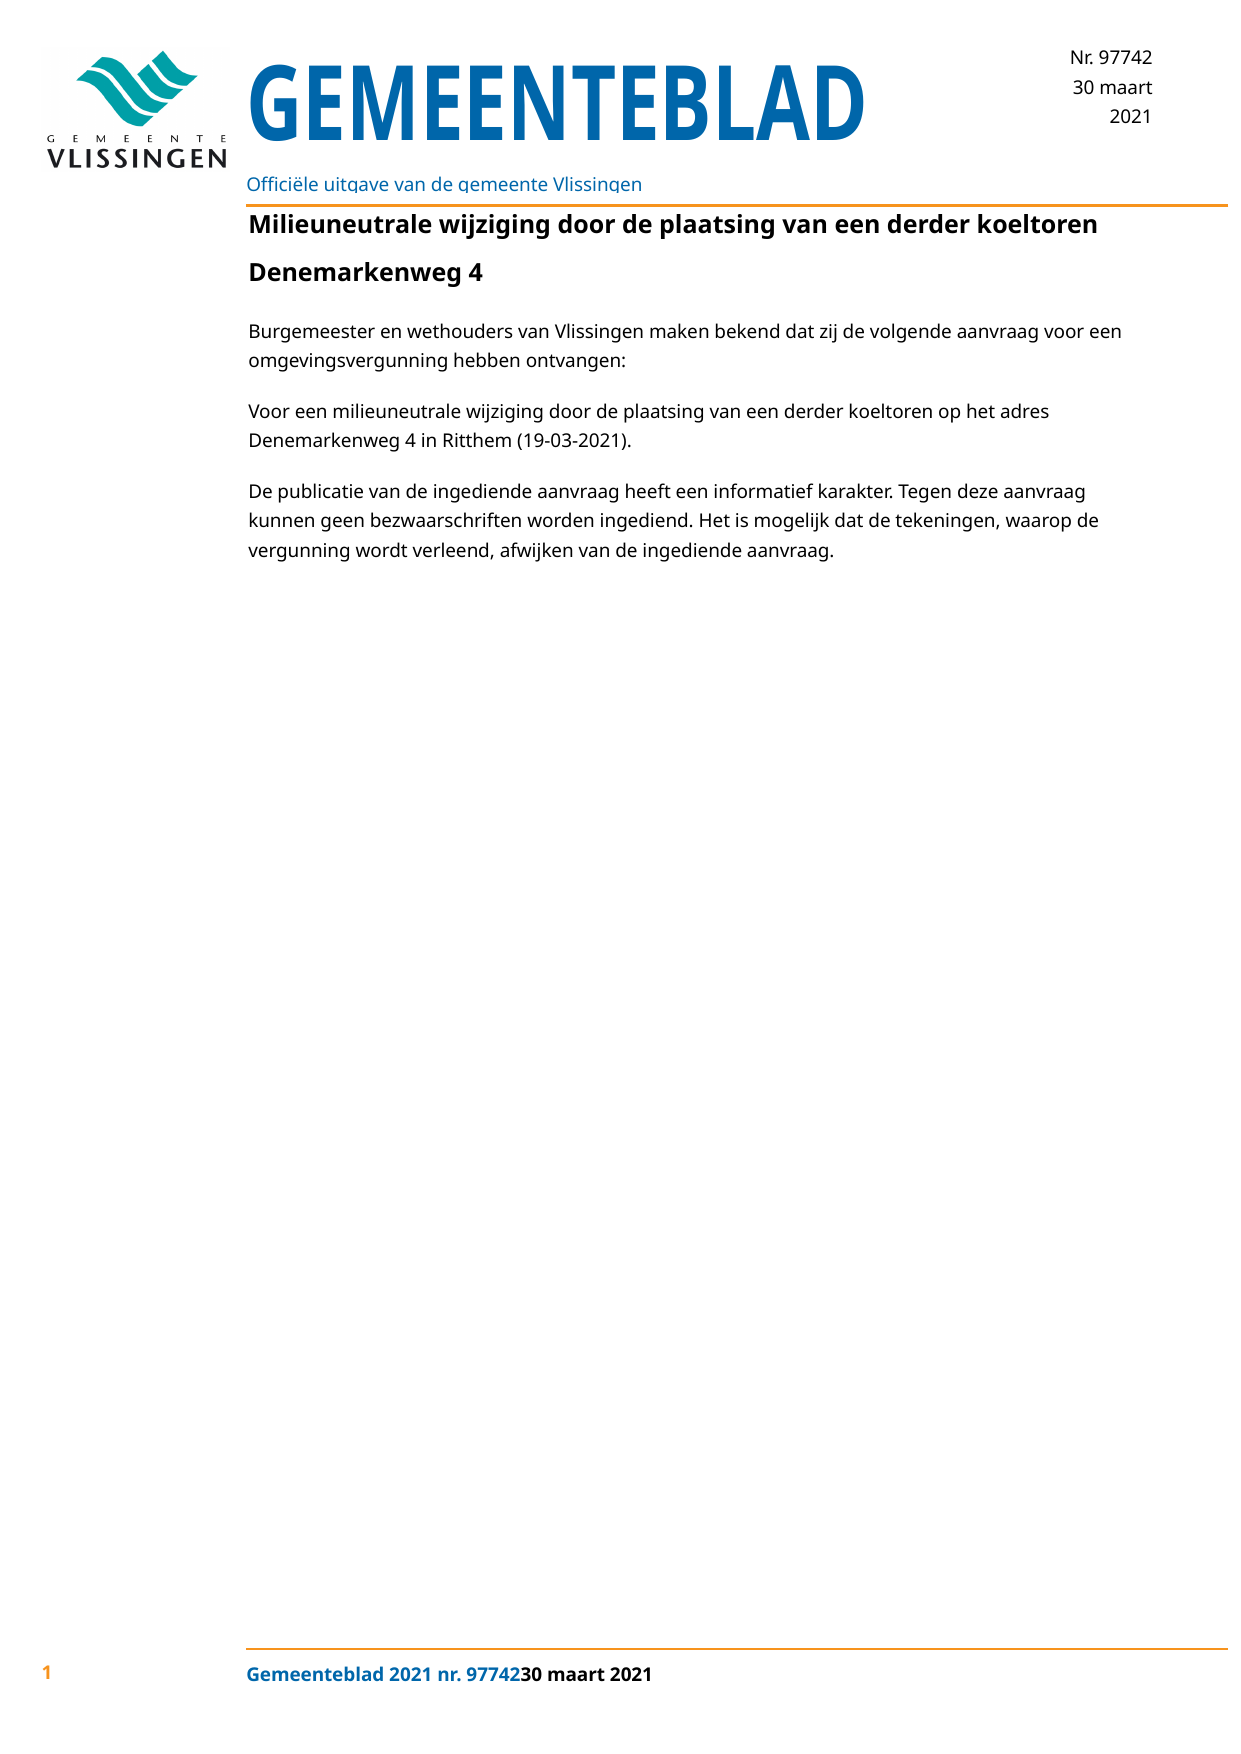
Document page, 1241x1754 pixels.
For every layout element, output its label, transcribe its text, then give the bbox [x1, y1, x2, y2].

picture [41, 47, 231, 172]
text De publicatie van de ingediende aanvraag heeft een informatief karakter. Tegen deze aanvraag kunnen geen bezwaarschriften worden ingediend. Het is mogelijk dat de tekeningen, waarop de vergunning wordt verleend, afwijken van de ingediende aanvraag. [248, 478, 1152, 563]
text Burgemeester en wethouders van Vlissingen maken bekend dat zij de volgende aanvraag voor een omgevingsvergunning hebben ontvangen: [248, 318, 1152, 373]
text Voor een milieuneutrale wijziging door de plaatsing van een derder koeltoren op het adres Denemarkenweg 4 in Ritthem (19-03-2021). [248, 398, 1152, 453]
text Milieuneutrale wijziging door de plaatsing van een derder koeltoren Denemarkenweg 4 [248, 207, 1152, 288]
